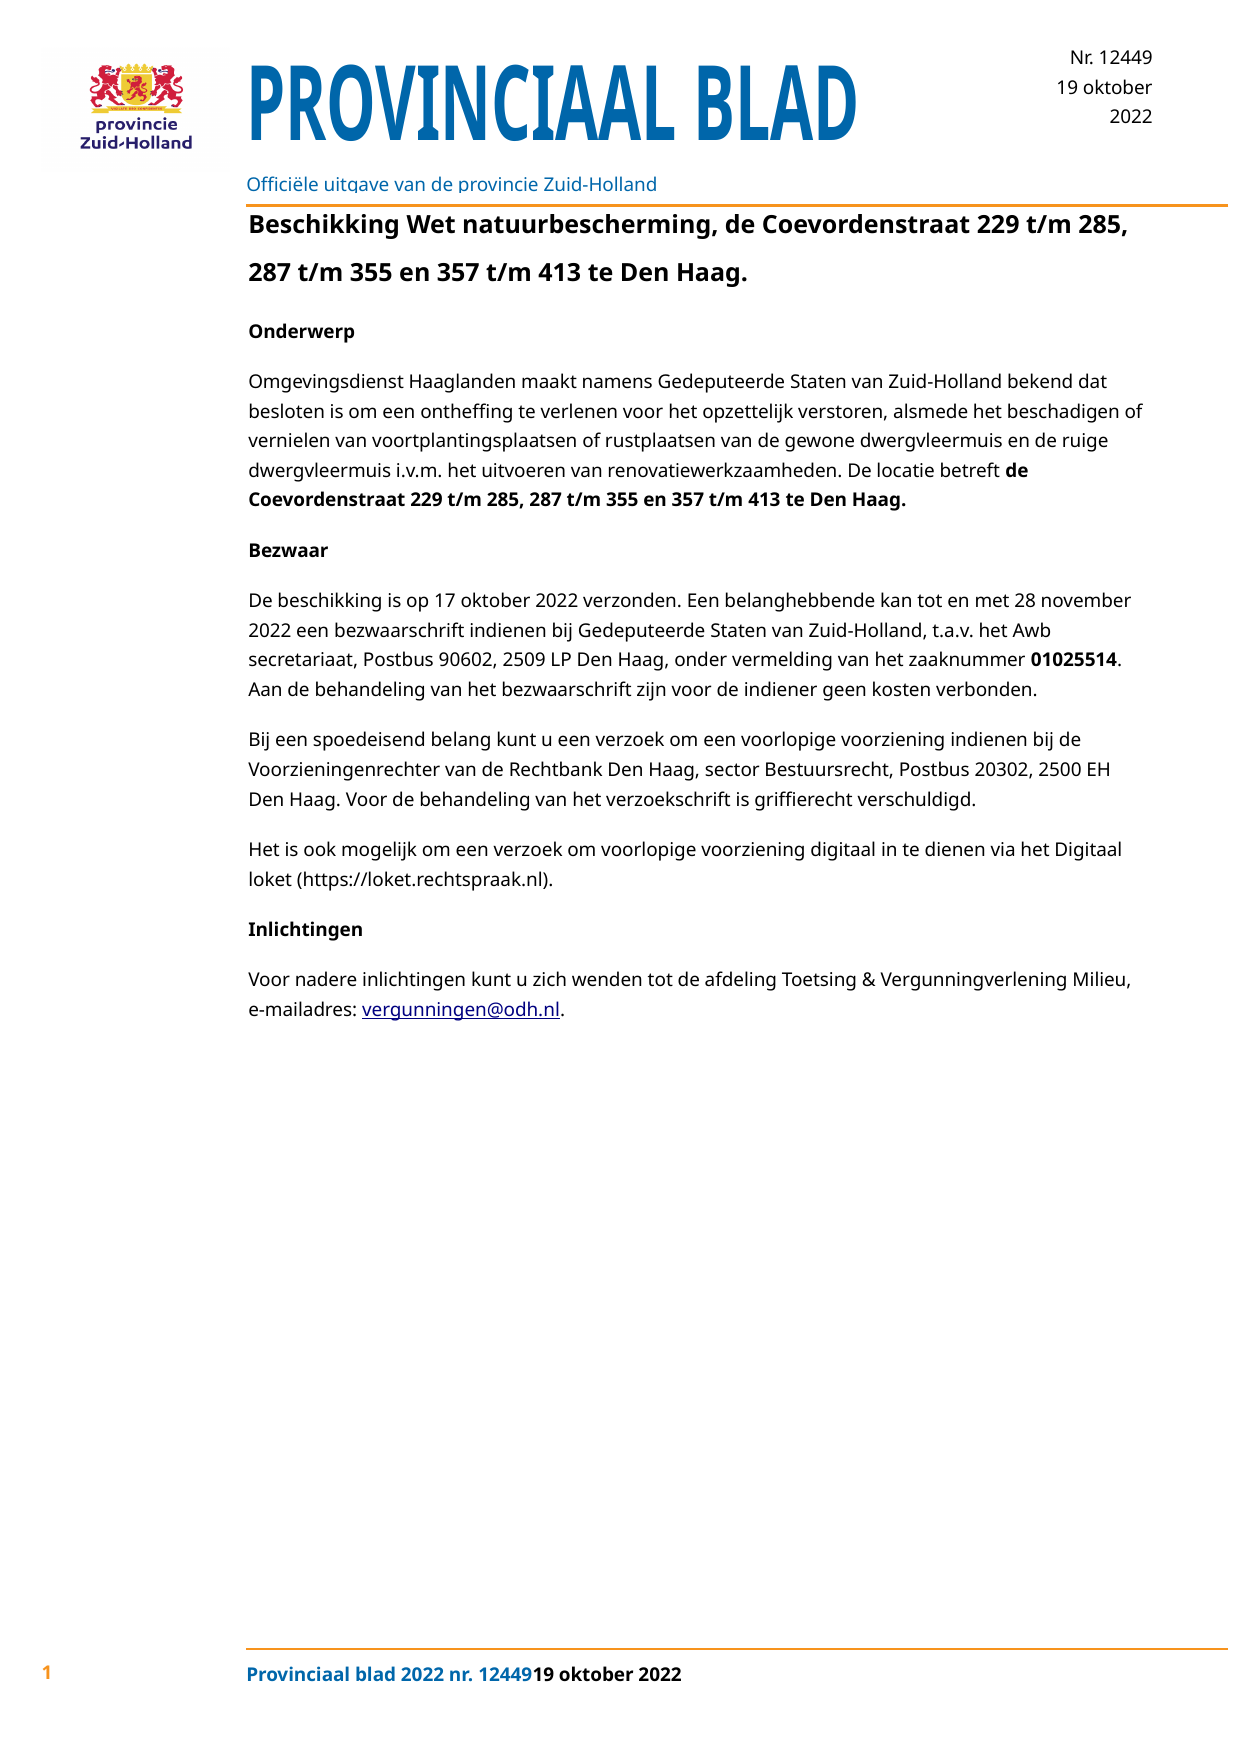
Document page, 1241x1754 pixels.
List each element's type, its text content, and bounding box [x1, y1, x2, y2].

text Beschikking Wet natuurbescherming, de Coevordenstraat 229 t/m 285, 287 t/m 355 en 357 t/m 413 te Den Haag. [248, 207, 1152, 288]
text Omgevingsdienst Haaglanden maakt namens Gedeputeerde Staten van Zuid-Holland bekend dat besloten is om een ontheffing te verlenen voor het opzettelijk verstoren, alsmede het beschadigen of vernielen van voortplantingsplaatsen of rustplaatsen van de gewone dwergvleermuis en de ruige dwergvleermuis i.v.m. het uitvoeren van renovatiewerkzaamheden. De locatie betreft de Coevordenstraat 229 t/m 285, 287 t/m 355 en 357 t/m 413 te Den Haag. [248, 368, 1152, 512]
text Bezwaar [248, 537, 1152, 563]
text Onderwerp [248, 318, 1152, 344]
text Voor nadere inlichtingen kunt u zich wenden tot de afdeling Toetsing & Vergunningverlening Milieu, e-mailadres: vergunningen@odh.nl. [248, 967, 1152, 1022]
text De beschikking is op 17 oktober 2022 verzonden. Een belanghebbende kan tot en met 28 november 2022 een bezwaarschrift indienen bij Gedeputeerde Staten van Zuid-Holland, t.a.v. het Awb secretariaat, Postbus 90602, 2509 LP Den Haag, onder vermelding van het zaaknummer 01025514. Aan de behandeling van het bezwaarschrift zijn voor de indiener geen kosten verbonden. [248, 587, 1152, 702]
picture [41, 47, 231, 172]
text Bij een spoedeisend belang kunt u een verzoek om een voorlopige voorziening indienen bij de Voorzieningenrechter van de Rechtbank Den Haag, sector Bestuursrecht, Postbus 20302, 2500 EH Den Haag. Voor de behandeling van het verzoekschrift is griffierecht verschuldigd. [248, 727, 1152, 812]
text Het is ook mogelijk om een verzoek om voorlopige voorziening digitaal in te dienen via het Digitaal loket (https://loket.rechtspraak.nl). [248, 836, 1152, 892]
text Inlichtingen [248, 916, 1152, 942]
